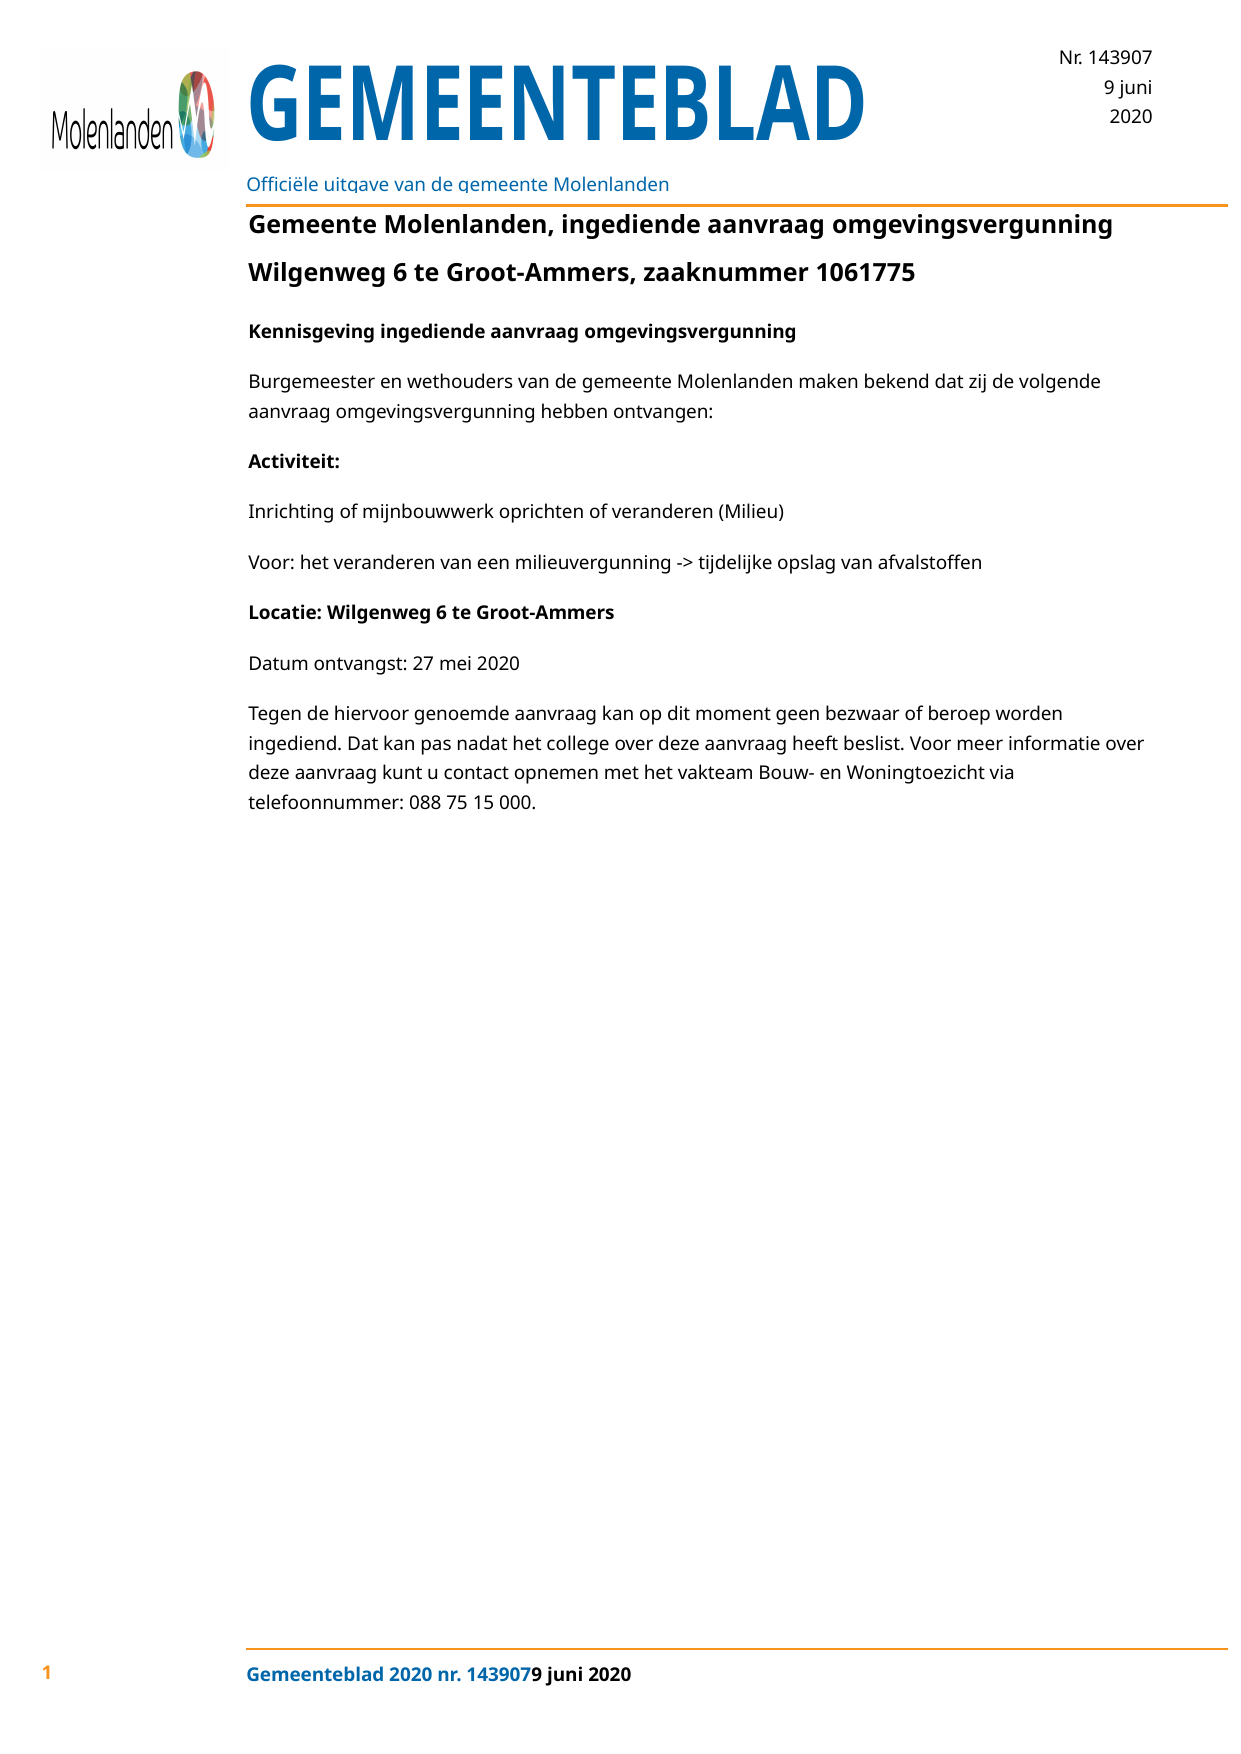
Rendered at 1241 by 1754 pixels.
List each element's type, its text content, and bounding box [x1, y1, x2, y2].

picture [41, 47, 231, 172]
text Tegen de hiervoor genoemde aanvraag kan op dit moment geen bezwaar of beroep worden ingediend. Dat kan pas nadat het college over deze aanvraag heeft beslist. Voor meer informatie over deze aanvraag kunt u contact opnemen met het vakteam Bouw- en Woningtoezicht via telefoonnummer: 088 75 15 000. [248, 700, 1152, 815]
text Activiteit: [248, 448, 1152, 474]
text Kennisgeving ingediende aanvraag omgevingsvergunning [248, 318, 1152, 344]
text Datum ontvangst: 27 mei 2020 [248, 650, 1152, 676]
text Burgemeester en wethouders van de gemeente Molenlanden maken bekend dat zij de volgende aanvraag omgevingsvergunning hebben ontvangen: [248, 368, 1152, 424]
text Voor: het veranderen van een milieuvergunning -> tijdelijke opslag van afvalstoffen [248, 549, 1152, 575]
text Locatie: Wilgenweg 6 te Groot-Ammers [248, 599, 1152, 625]
text Gemeente Molenlanden, ingediende aanvraag omgevingsvergunning Wilgenweg 6 te Groot-Ammers, zaaknummer 1061775 [248, 207, 1152, 288]
text Inrichting of mijnbouwwerk oprichten of veranderen (Milieu) [248, 499, 1152, 524]
